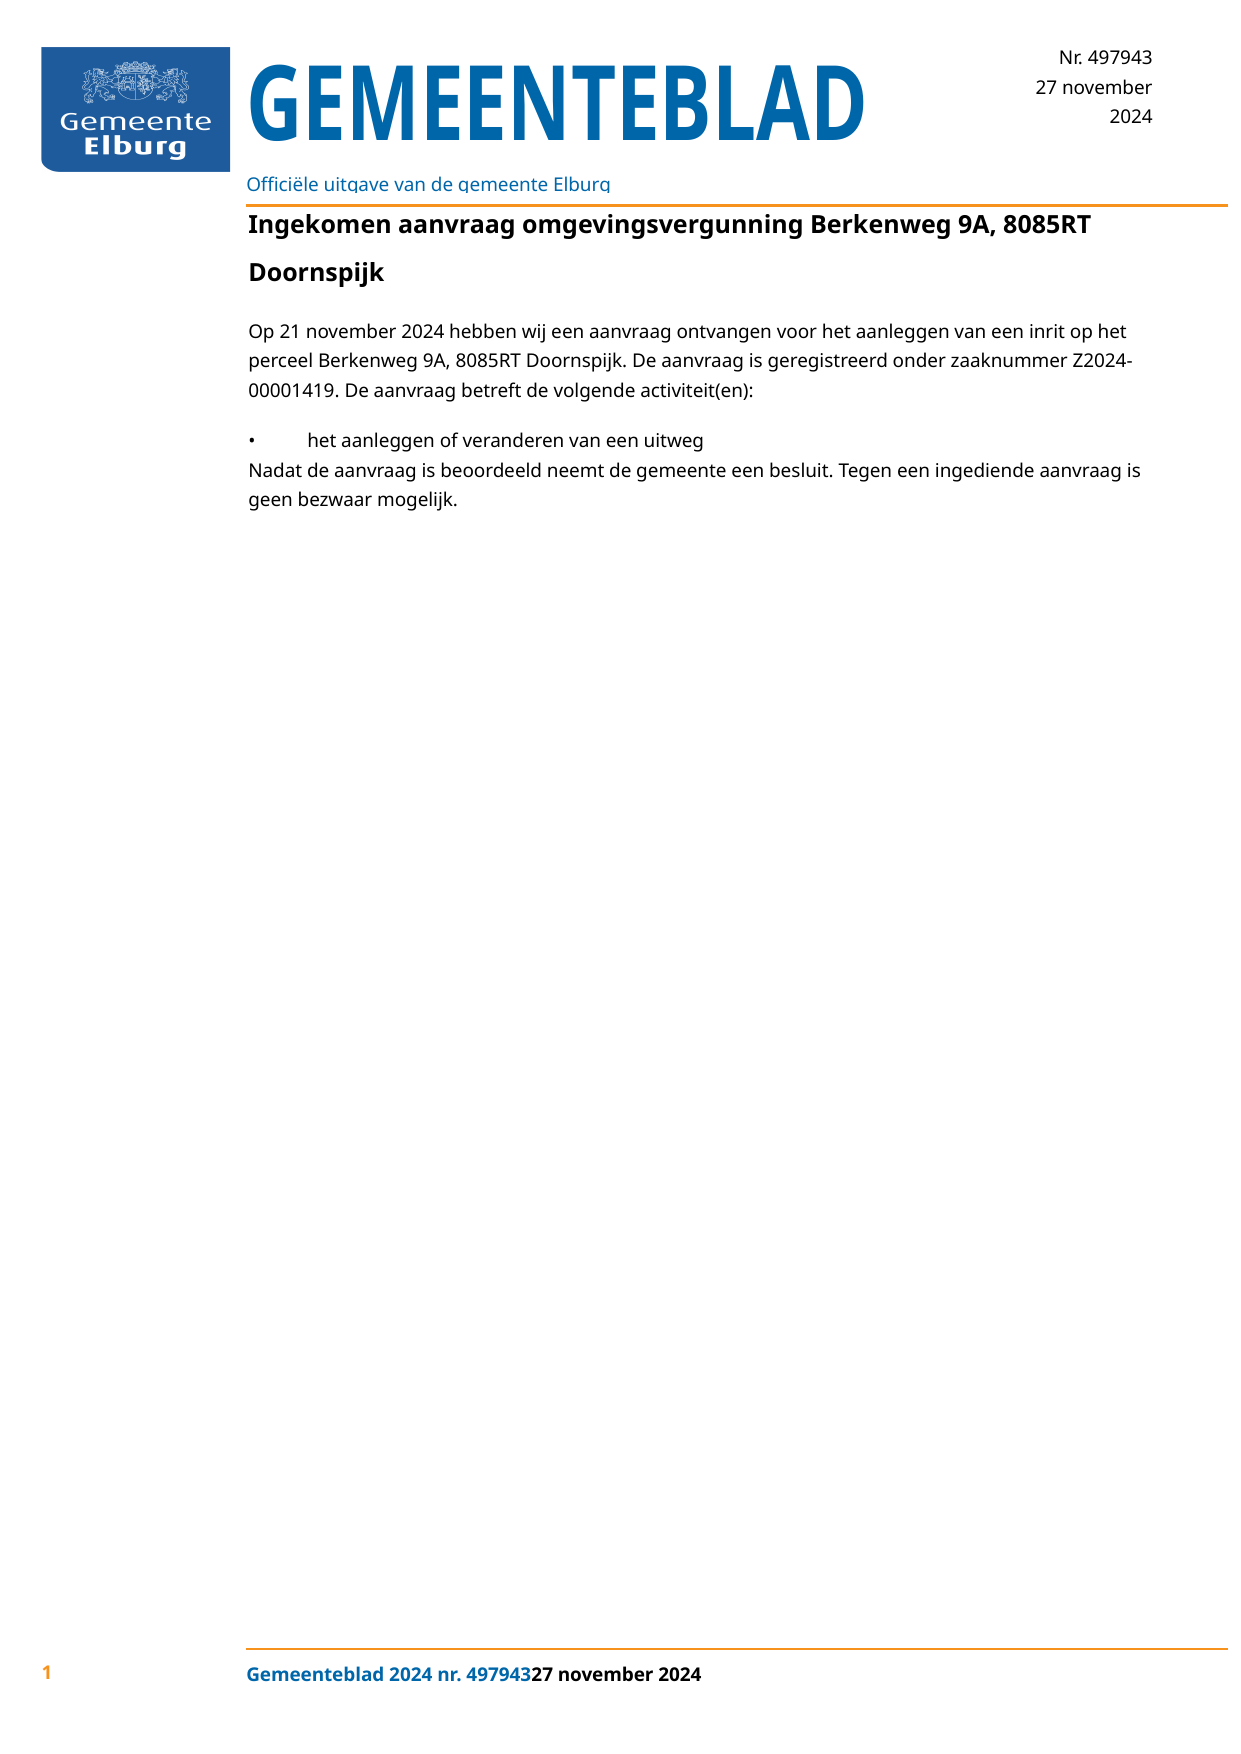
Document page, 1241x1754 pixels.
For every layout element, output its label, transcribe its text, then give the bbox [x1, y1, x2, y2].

text Op 21 november 2024 hebben wij een aanvraag ontvangen voor het aanleggen van een inrit op het perceel Berkenweg 9A, 8085RT Doornspijk. De aanvraag is geregistreerd onder zaaknummer Z2024-00001419. De aanvraag betreft de volgende activiteit(en): [248, 318, 1152, 403]
picture [41, 47, 231, 172]
list het aanleggen of veranderen van een uitweg [248, 427, 1152, 453]
text Nadat de aanvraag is beoordeeld neemt de gemeente een besluit. Tegen een ingediende aanvraag is geen bezwaar mogelijk. [248, 457, 1152, 512]
text Ingekomen aanvraag omgevingsvergunning Berkenweg 9A, 8085RT Doornspijk [248, 207, 1152, 288]
